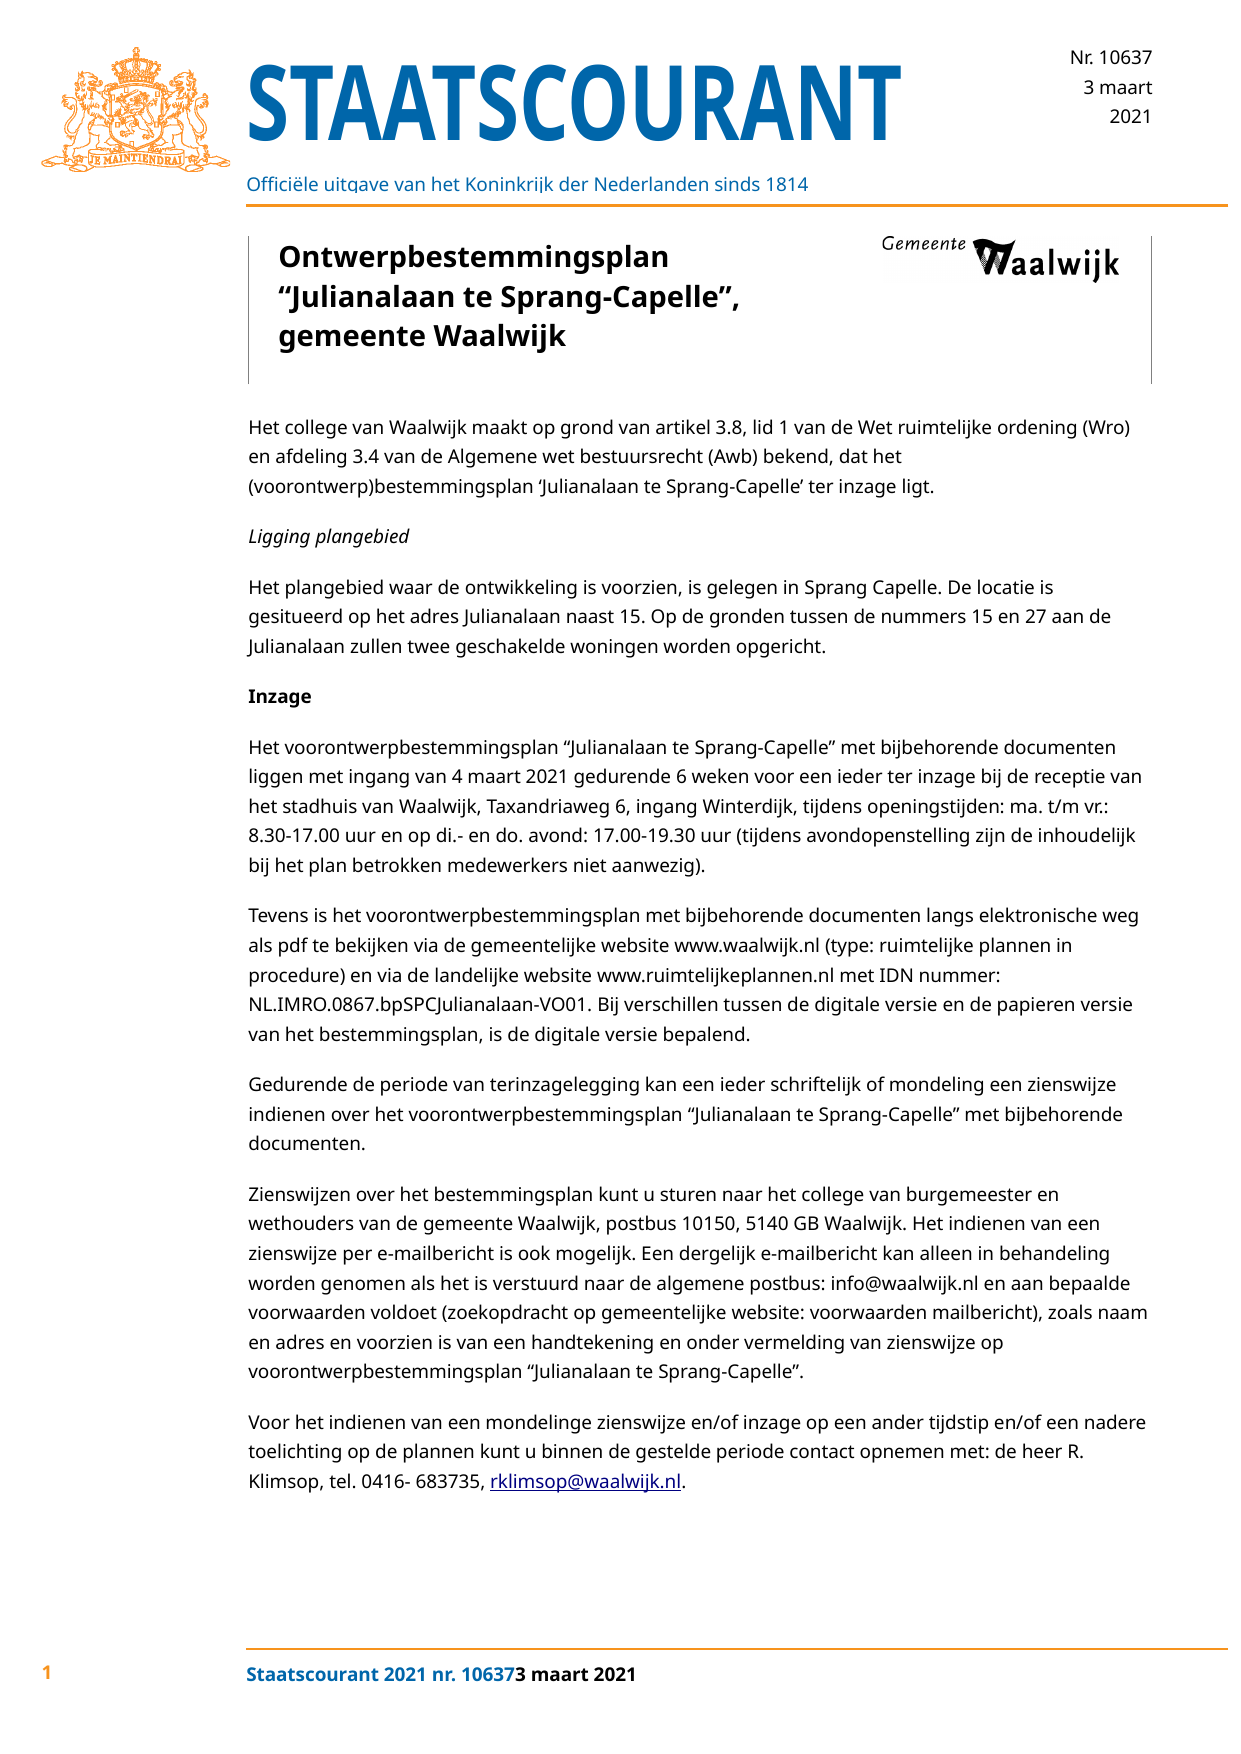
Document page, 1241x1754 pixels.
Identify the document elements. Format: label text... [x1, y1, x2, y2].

table_header Ontwerpbestemmingsplan “Julianalaan te Sprang-Capelle”, gemeente Waalwijk [249, 236, 850, 384]
picture [882, 236, 1119, 283]
text Het voorontwerpbestemmingsplan “Julianalaan te Sprang-Capelle” met bijbehorende documenten liggen met ingang van 4 maart 2021 gedurende 6 weken voor een ieder ter inzage bij de receptie van het stadhuis van Waalwijk, Taxandriaweg 6, ingang Winterdijk, tijdens openingstijden: ma. t/m vr.: 8.30-17.00 uur en op di.- en do. avond: 17.00-19.30 uur (tijdens avondopenstelling zijn de inhoudelijk bij het plan betrokken medewerkers niet aanwezig). [248, 734, 1152, 878]
text Inzage [248, 683, 1152, 709]
text Zienswijzen over het bestemmingsplan kunt u sturen naar het college van burgemeester en wethouders van de gemeente Waalwijk, postbus 10150, 5140 GB Waalwijk. Het indienen van een zienswijze per e-mailbericht is ook mogelijk. Een dergelijk e-mailbericht kan alleen in behandeling worden genomen als het is verstuurd naar de algemene postbus: info@waalwijk.nl en aan bepaalde voorwaarden voldoet (zoekopdracht op gemeentelijke website: voorwaarden mailbericht), zoals naam en adres en voorzien is van een handtekening en onder vermelding van zienswijze op voorontwerpbestemmingsplan “Julianalaan te Sprang-Capelle”. [248, 1181, 1152, 1384]
text Gedurende de periode van terinzagelegging kan een ieder schriftelijk of mondeling een zienswijze indienen over het voorontwerpbestemmingsplan “Julianalaan te Sprang-Capelle” met bijbehorende documenten. [248, 1071, 1152, 1156]
text Het college van Waalwijk maakt op grond van artikel 3.8, lid 1 van de Wet ruimtelijke ordening (Wro) en afdeling 3.4 van de Algemene wet bestuursrecht (Awb) bekend, dat het (voorontwerp)bestemmingsplan ‘Julianalaan te Sprang-Capelle’ ter inzage ligt. [248, 414, 1152, 499]
text Ligging plangebied [248, 523, 1152, 549]
picture [41, 47, 231, 172]
text Voor het indienen van een mondelinge zienswijze en/of inzage op een ander tijdstip en/of een nadere toelichting op de plannen kunt u binnen de gestelde periode contact opnemen met: de heer R. Klimsop, tel. 0416- 683735, rklimsop@waalwijk.nl. [248, 1409, 1152, 1494]
text Het plangebied waar de ontwikkeling is voorzien, is gelegen in Sprang Capelle. De locatie is gesitueerd op het adres Julianalaan naast 15. Op de gronden tussen de nummers 15 en 27 aan de Julianalaan zullen twee geschakelde woningen worden opgericht. [248, 574, 1152, 659]
text Tevens is het voorontwerpbestemmingsplan met bijbehorende documenten langs elektronische weg als pdf te bekijken via de gemeentelijke website www.waalwijk.nl (type: ruimtelijke plannen in procedure) en via de landelijke website www.ruimtelijkeplannen.nl met IDN nummer: NL.IMRO.0867.bpSPCJulianalaan-VO01. Bij verschillen tussen de digitale versie en de papieren versie van het bestemmingsplan, is de digitale versie bepalend. [248, 903, 1152, 1047]
table_header [850, 236, 1151, 384]
